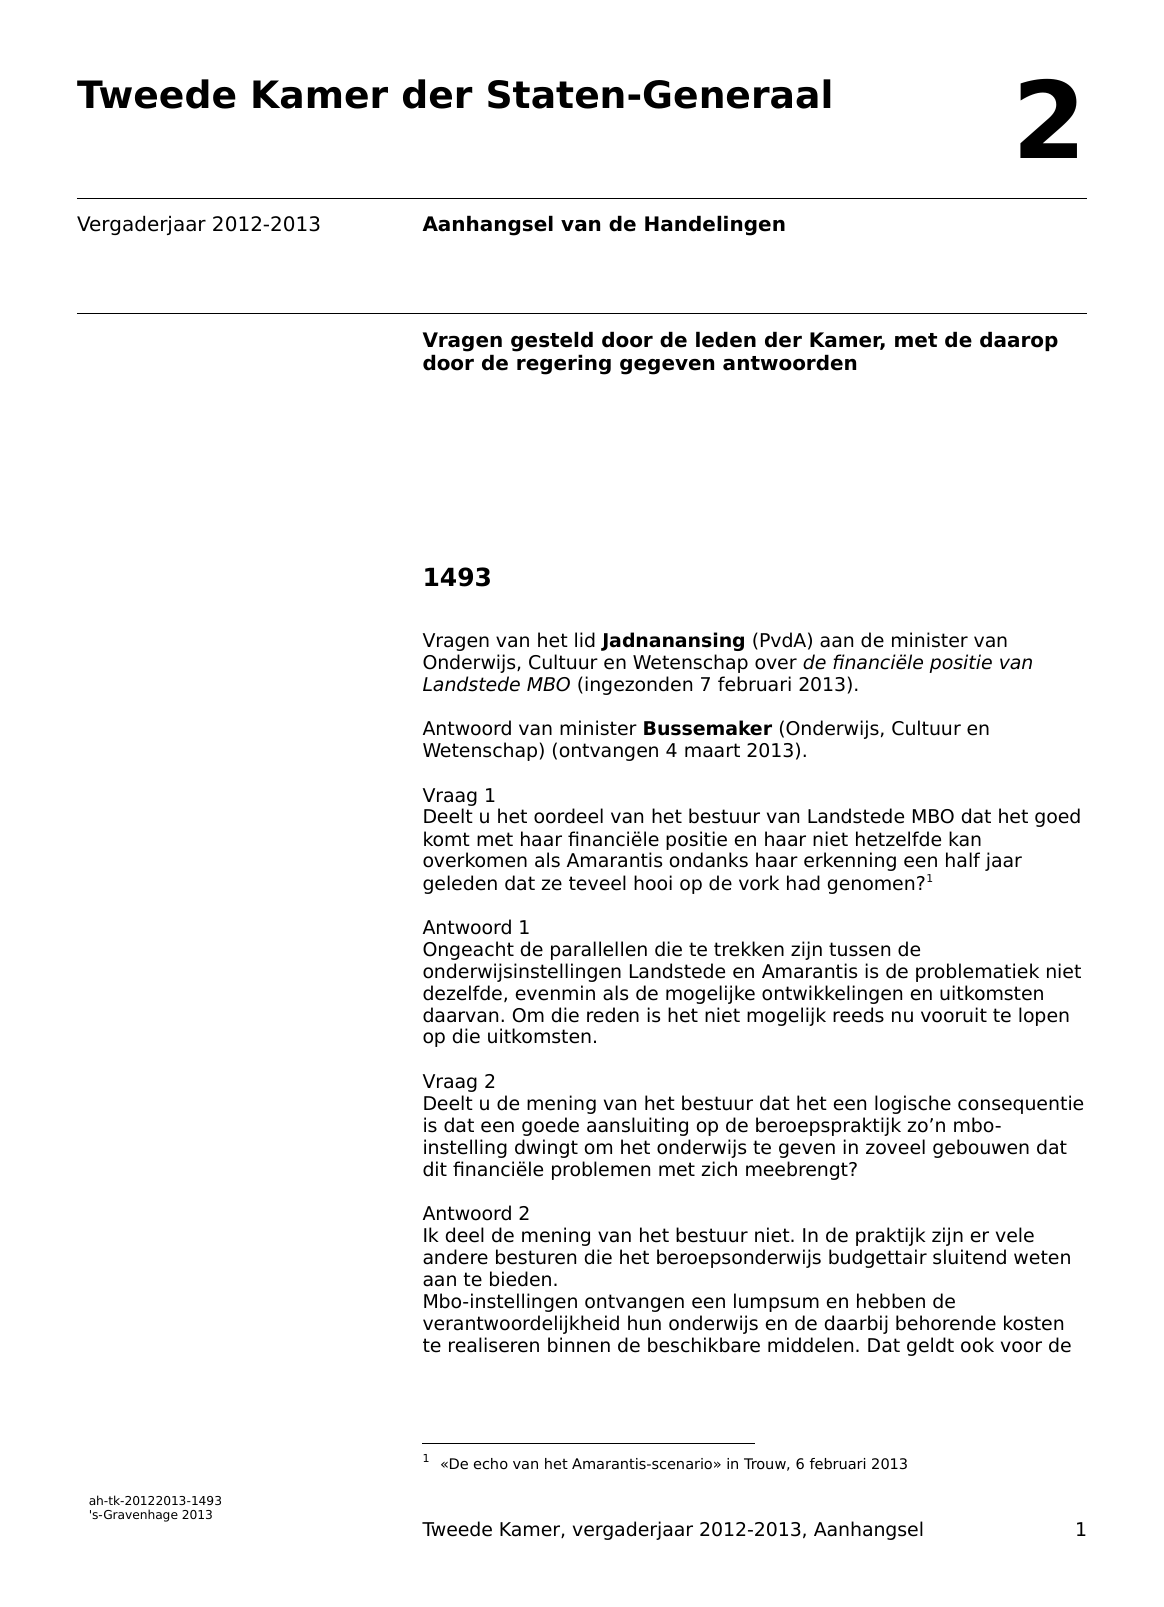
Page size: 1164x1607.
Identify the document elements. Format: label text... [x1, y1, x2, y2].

text Vraag 1 [422, 784, 1087, 806]
text «De echo van het Amarantis-scenario» in Trouw, 6 februari 2013 [422, 1452, 1087, 1474]
text 's-Gravenhage 2013 [88, 1508, 323, 1522]
text Antwoord 2 [422, 1203, 1087, 1225]
text Antwoord 1 [422, 917, 1087, 938]
text Antwoord van minister Bussemaker (Onderwijs, Cultuur en Wetenschap) (ontvangen 4 maart 2013). [422, 718, 1087, 762]
text Ik deel de mening van het bestuur niet. In de praktijk zijn er vele andere besturen die het beroepsonderwijs budgettair sluitend weten aan te bieden. [422, 1225, 1087, 1291]
text Deelt u de mening van het bestuur dat het een logische consequentie is dat een goede aansluiting op de beroepspraktijk zo’n mbo-instelling dwingt om het onderwijs te geven in zoveel gebouwen dat dit financiële problemen met zich meebrengt? [422, 1093, 1087, 1181]
text Vragen van het lid Jadnanansing (PvdA) aan de minister van Onderwijs, Cultuur en Wetenschap over de financiële positie van Landstede MBO (ingezonden 7 februari 2013). [422, 630, 1087, 696]
text Mbo-instellingen ontvangen een lumpsum en hebben de verantwoordelijkheid hun onderwijs en de daarbij behorende kosten te realiseren binnen de beschikbare middelen. Dat geldt ook voor de [422, 1291, 1087, 1357]
text Vraag 2 [422, 1071, 1087, 1093]
text ah-tk-20122013-1493 [88, 1494, 323, 1508]
table_header 2 [886, 59, 1087, 198]
table_cell [77, 314, 422, 375]
table_cell Vergaderjaar 2012-2013 [77, 199, 422, 313]
text Ongeacht de parallellen die te trekken zijn tussen de onderwijsinstellingen Landstede en Amarantis is de problematiek niet dezelfde, evenmin als de mogelijke ontwikkelingen en uitkomsten daarvan. Om die reden is het niet mogelijk reeds nu vooruit te lopen op die uitkomsten. [422, 938, 1087, 1048]
text Deelt u het oordeel van het bestuur van Landstede MBO dat het goed komt met haar financiële positie en haar niet hetzelfde kan overkomen als Amarantis ondanks haar erkenning een half jaar geleden dat ze teveel hooi op de vork had genomen? [422, 806, 1087, 894]
table_cell Aanhangsel van de Handelingen [422, 199, 1087, 313]
table_header Tweede Kamer der Staten-Generaal [77, 59, 886, 198]
table_cell Vragen gesteld door de leden der Kamer, met de daarop door de regering gegeven antwoorden [422, 314, 1087, 375]
text 1493 [422, 563, 1087, 592]
